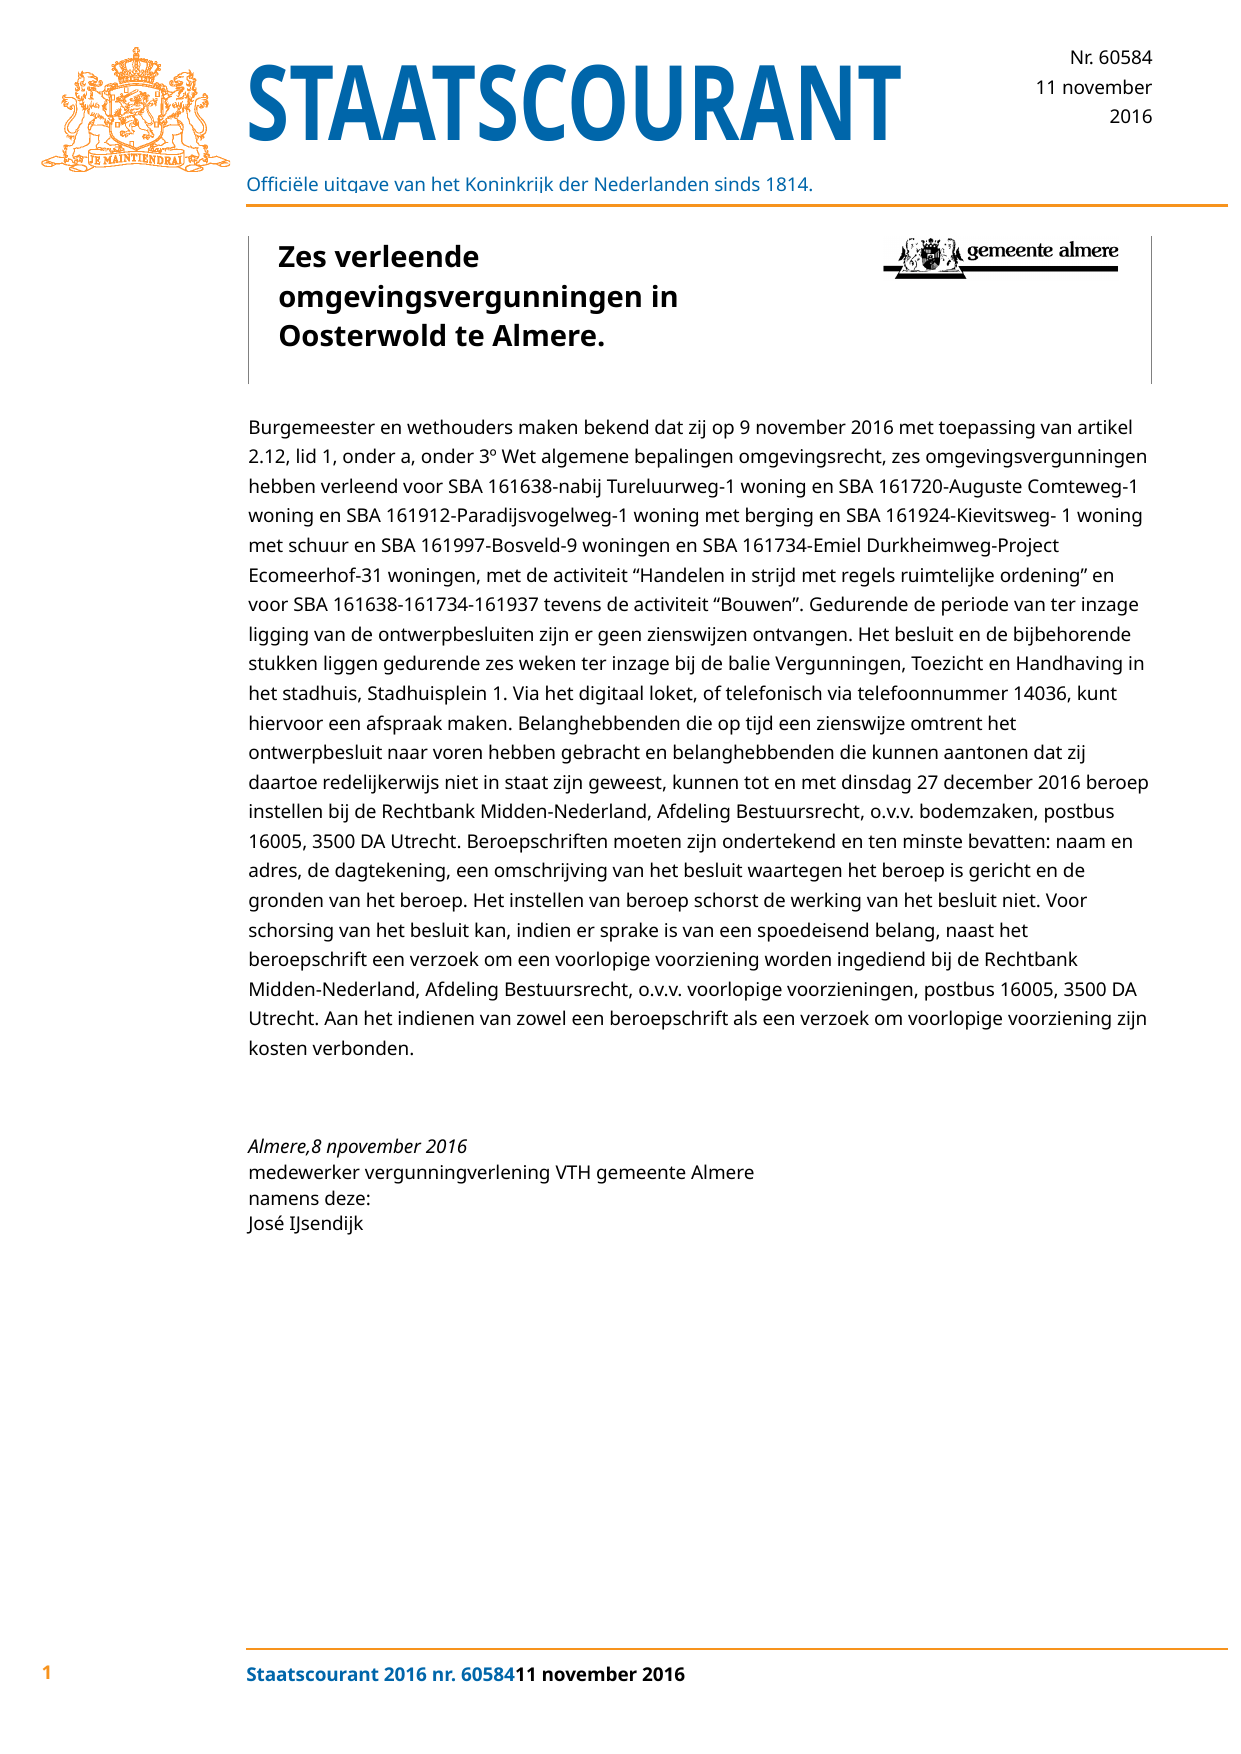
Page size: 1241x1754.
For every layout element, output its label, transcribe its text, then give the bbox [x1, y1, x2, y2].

table_header Zes verleende omgevingsvergunningen in Oosterwold te Almere. [249, 236, 850, 384]
text medewerker vergunningverlening VTH gemeente Almere [248, 1159, 1152, 1185]
text José IJsendijk [248, 1211, 1152, 1236]
picture [41, 47, 231, 172]
picture [882, 236, 1119, 281]
text Almere,8 npovember 2016 [248, 1133, 1152, 1159]
text Burgemeester en wethouders maken bekend dat zij op 9 november 2016 met toepassing van artikel 2.12, lid 1, onder a, onder 3º Wet algemene bepalingen omgevingsrecht, zes omgevingsvergunningen hebben verleend voor SBA 161638-nabij Tureluurweg-1 woning en SBA 161720-Auguste Comteweg-1 woning en SBA 161912-Paradijsvogelweg-1 woning met berging en SBA 161924-Kievitsweg- 1 woning met schuur en SBA 161997-Bosveld-9 woningen en SBA 161734-Emiel Durkheimweg-Project Ecomeerhof-31 woningen, met de activiteit “Handelen in strijd met regels ruimtelijke ordening” en voor SBA 161638-161734-161937 tevens de activiteit “Bouwen”. Gedurende de periode van ter inzage ligging van de ontwerpbesluiten zijn er geen zienswijzen ontvangen. Het besluit en de bijbehorende stukken liggen gedurende zes weken ter inzage bij de balie Vergunningen, Toezicht en Handhaving in het stadhuis, Stadhuisplein 1. Via het digitaal loket, of telefonisch via telefoonnummer 14036, kunt hiervoor een afspraak maken. Belanghebbenden die op tijd een zienswijze omtrent het ontwerpbesluit naar voren hebben gebracht en belanghebbenden die kunnen aantonen dat zij daartoe redelijkerwijs niet in staat zijn geweest, kunnen tot en met dinsdag 27 december 2016 beroep instellen bij de Rechtbank Midden-Nederland, Afdeling Bestuursrecht, o.v.v. bodemzaken, postbus 16005, 3500 DA Utrecht. Beroepschriften moeten zijn ondertekend en ten minste bevatten: naam en adres, de dagtekening, een omschrijving van het besluit waartegen het beroep is gericht en de gronden van het beroep. Het instellen van beroep schorst de werking van het besluit niet. Voor schorsing van het besluit kan, indien er sprake is van een spoedeisend belang, naast het beroepschrift een verzoek om een voorlopige voorziening worden ingediend bij de Rechtbank Midden-Nederland, Afdeling Bestuursrecht, o.v.v. voorlopige voorzieningen, postbus 16005, 3500 DA Utrecht. Aan het indienen van zowel een beroepschrift als een verzoek om voorlopige voorziening zijn kosten verbonden. [248, 414, 1152, 1061]
table_header [850, 236, 1151, 384]
text namens deze: [248, 1185, 1152, 1211]
